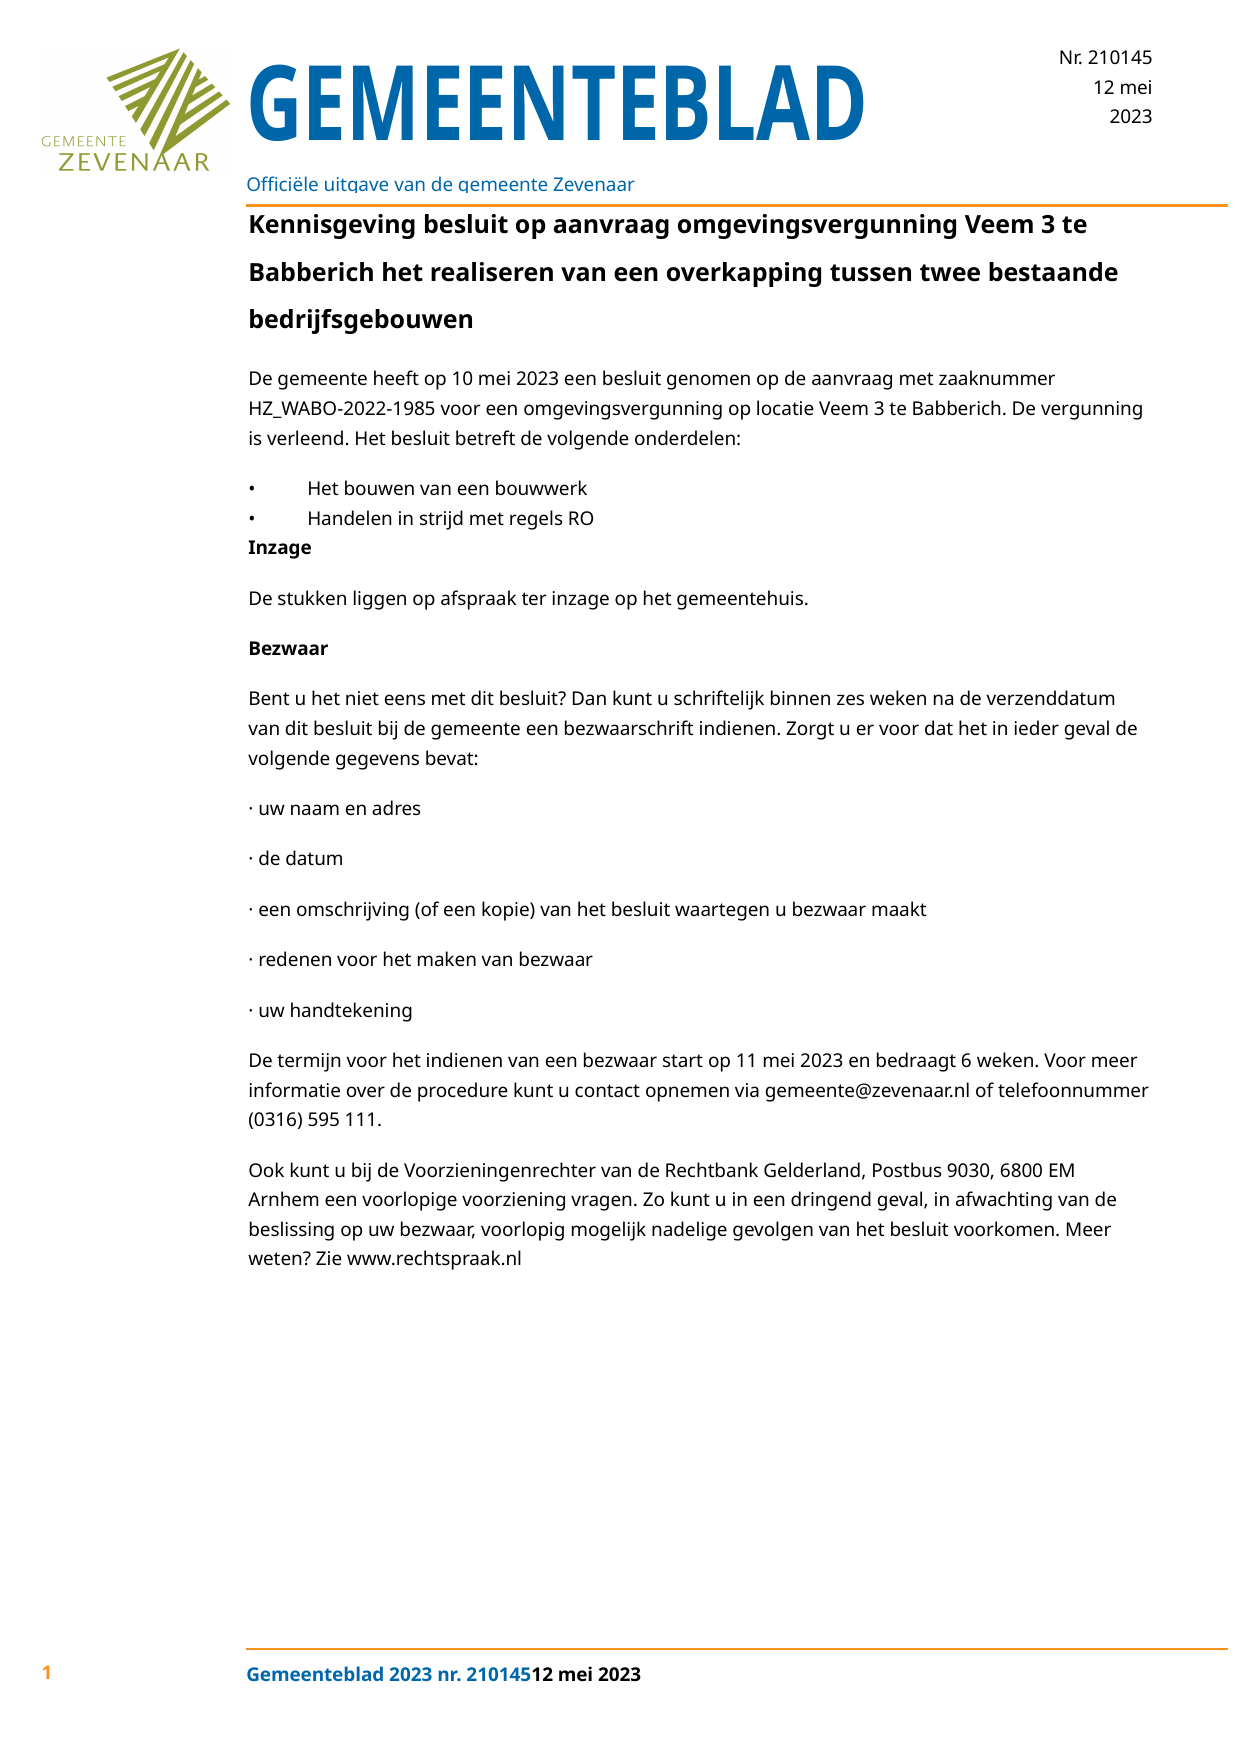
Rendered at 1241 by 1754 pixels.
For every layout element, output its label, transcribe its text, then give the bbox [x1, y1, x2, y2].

text De termijn voor het indienen van een bezwaar start op 11 mei 2023 en bedraagt 6 weken. Voor meer informatie over de procedure kunt u contact opnemen via gemeente@zevenaar.nl of telefoonnummer (0316) 595 111. [248, 1047, 1152, 1132]
text Ook kunt u bij de Voorzieningenrechter van de Rechtbank Gelderland, Postbus 9030, 6800 EM Arnhem een voorlopige voorziening vragen. Zo kunt u in een dringend geval, in afwachting van de beslissing op uw bezwaar, voorlopig mogelijk nadelige gevolgen van het besluit voorkomen. Meer weten? Zie www.rechtspraak.nl [248, 1157, 1152, 1271]
text Bezwaar [248, 635, 1152, 661]
text · uw naam en adres [248, 795, 1152, 821]
list Het bouwen van een bouwwerk [248, 475, 1152, 501]
text De stukken liggen op afspraak ter inzage op het gemeentehuis. [248, 585, 1152, 610]
text De gemeente heeft op 10 mei 2023 een besluit genomen op de aanvraag met zaaknummer HZ_WABO-2022-1985 voor een omgevingsvergunning op locatie Veem 3 te Babberich. De vergunning is verleend. Het besluit betreft de volgende onderdelen: [248, 366, 1152, 450]
text Kennisgeving besluit op aanvraag omgevingsvergunning Veem 3 te Babberich het realiseren van een overkapping tussen twee bestaande bedrijfsgebouwen [248, 207, 1152, 336]
list Handelen in strijd met regels RO [248, 505, 1152, 530]
text Inzage [248, 534, 1152, 560]
picture [41, 47, 231, 172]
text · uw handtekening [248, 997, 1152, 1022]
text · een omschrijving (of een kopie) van het besluit waartegen u bezwaar maakt [248, 896, 1152, 922]
text Bent u het niet eens met dit besluit? Dan kunt u schriftelijk binnen zes weken na de verzenddatum van dit besluit bij de gemeente een bezwaarschrift indienen. Zorgt u er voor dat het in ieder geval de volgende gegevens bevat: [248, 686, 1152, 770]
text · de datum [248, 846, 1152, 871]
text · redenen voor het maken van bezwaar [248, 946, 1152, 972]
